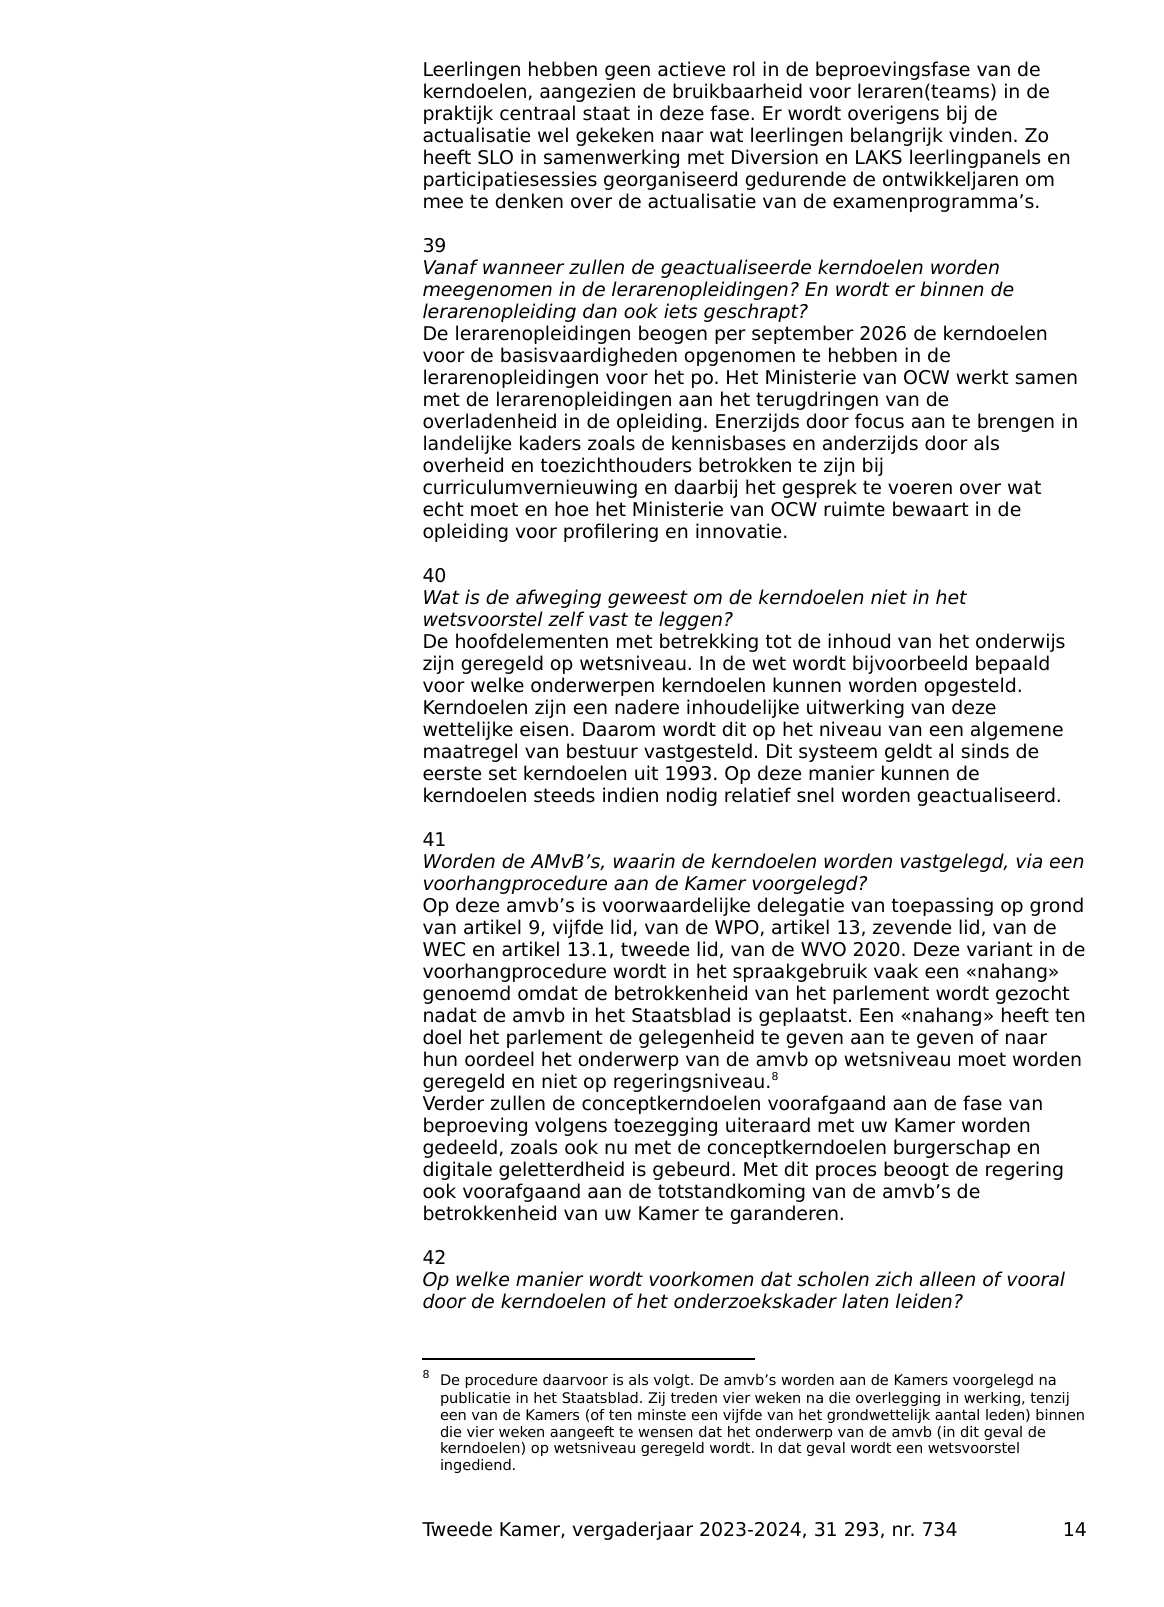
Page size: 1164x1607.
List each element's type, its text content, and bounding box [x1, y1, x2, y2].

text De lerarenopleidingen beogen per september 2026 de kerndoelen voor de basisvaardigheden opgenomen te hebben in de lerarenopleidingen voor het po. Het Ministerie van OCW werkt samen met de lerarenopleidingen aan het terugdringen van de overladenheid in de opleiding. Enerzijds door focus aan te brengen in landelijke kaders zoals de kennisbases en anderzijds door als overheid en toezichthouders betrokken te zijn bij curriculumvernieuwing en daarbij het gesprek te voeren over wat echt moet en hoe het Ministerie van OCW ruimte bewaart in de opleiding voor profilering en innovatie. [422, 323, 1087, 543]
text Verder zullen de conceptkerndoelen voorafgaand aan de fase van beproeving volgens toezegging uiteraard met uw Kamer worden gedeeld, zoals ook nu met de conceptkerndoelen burgerschap en digitale geletterdheid is gebeurd. Met dit proces beoogt de regering ook voorafgaand aan de totstandkoming van de amvb’s de betrokkenheid van uw Kamer te garanderen. [422, 1093, 1087, 1224]
text Op deze amvb’s is voorwaardelijke delegatie van toepassing op grond van artikel 9, vijfde lid, van de WPO, artikel 13, zevende lid, van de WEC en artikel 13.1, tweede lid, van de WVO 2020. Deze variant in de voorhangprocedure wordt in het spraakgebruik vaak een «nahang» genoemd omdat de betrokkenheid van het parlement wordt gezocht nadat de amvb in het Staatsblad is geplaatst. Een «nahang» heeft ten doel het parlement de gelegenheid te geven aan te geven of naar hun oordeel het onderwerp van de amvb op wetsniveau moet worden geregeld en niet op regeringsniveau. [422, 895, 1087, 1093]
text Worden de AMvB’s, waarin de kerndoelen worden vastgelegd, via een voorhangprocedure aan de Kamer voorgelegd? [422, 851, 1087, 895]
text 40 [422, 565, 1087, 587]
text 39 [422, 235, 1087, 257]
text Vanaf wanneer zullen de geactualiseerde kerndoelen worden meegenomen in de lerarenopleidingen? En wordt er binnen de lerarenopleiding dan ook iets geschrapt? [422, 257, 1087, 323]
text Wat is de afweging geweest om de kerndoelen niet in het wetsvoorstel zelf vast te leggen? [422, 587, 1087, 631]
text De hoofdelementen met betrekking tot de inhoud van het onderwijs zijn geregeld op wetsniveau. In de wet wordt bijvoorbeeld bepaald voor welke onderwerpen kerndoelen kunnen worden opgesteld. Kerndoelen zijn een nadere inhoudelijke uitwerking van deze wettelijke eisen. Daarom wordt dit op het niveau van een algemene maatregel van bestuur vastgesteld. Dit systeem geldt al sinds de eerste set kerndoelen uit 1993. Op deze manier kunnen de kerndoelen steeds indien nodig relatief snel worden geactualiseerd. [422, 631, 1087, 807]
text Op welke manier wordt voorkomen dat scholen zich alleen of vooral door de kerndoelen of het onderzoekskader laten leiden? [422, 1269, 1087, 1313]
text 42 [422, 1247, 1087, 1269]
text Leerlingen hebben geen actieve rol in de beproevingsfase van de kerndoelen, aangezien de bruikbaarheid voor leraren(teams) in de praktijk centraal staat in deze fase. Er wordt overigens bij de actualisatie wel gekeken naar wat leerlingen belangrijk vinden. Zo heeft SLO in samenwerking met Diversion en LAKS leerlingpanels en participatiesessies georganiseerd gedurende de ontwikkeljaren om mee te denken over de actualisatie van de examenprogramma’s. [422, 59, 1087, 213]
text 41 [422, 829, 1087, 851]
text De procedure daarvoor is als volgt. De amvb’s worden aan de Kamers voorgelegd na publicatie in het Staatsblad. Zij treden vier weken na die overlegging in werking, tenzij een van de Kamers (of ten minste een vijfde van het grondwettelijk aantal leden) binnen die vier weken aangeeft te wensen dat het onderwerp van de amvb (in dit geval de kerndoelen) op wetsniveau geregeld wordt. In dat geval wordt een wetsvoorstel ingediend. [422, 1368, 1087, 1474]
